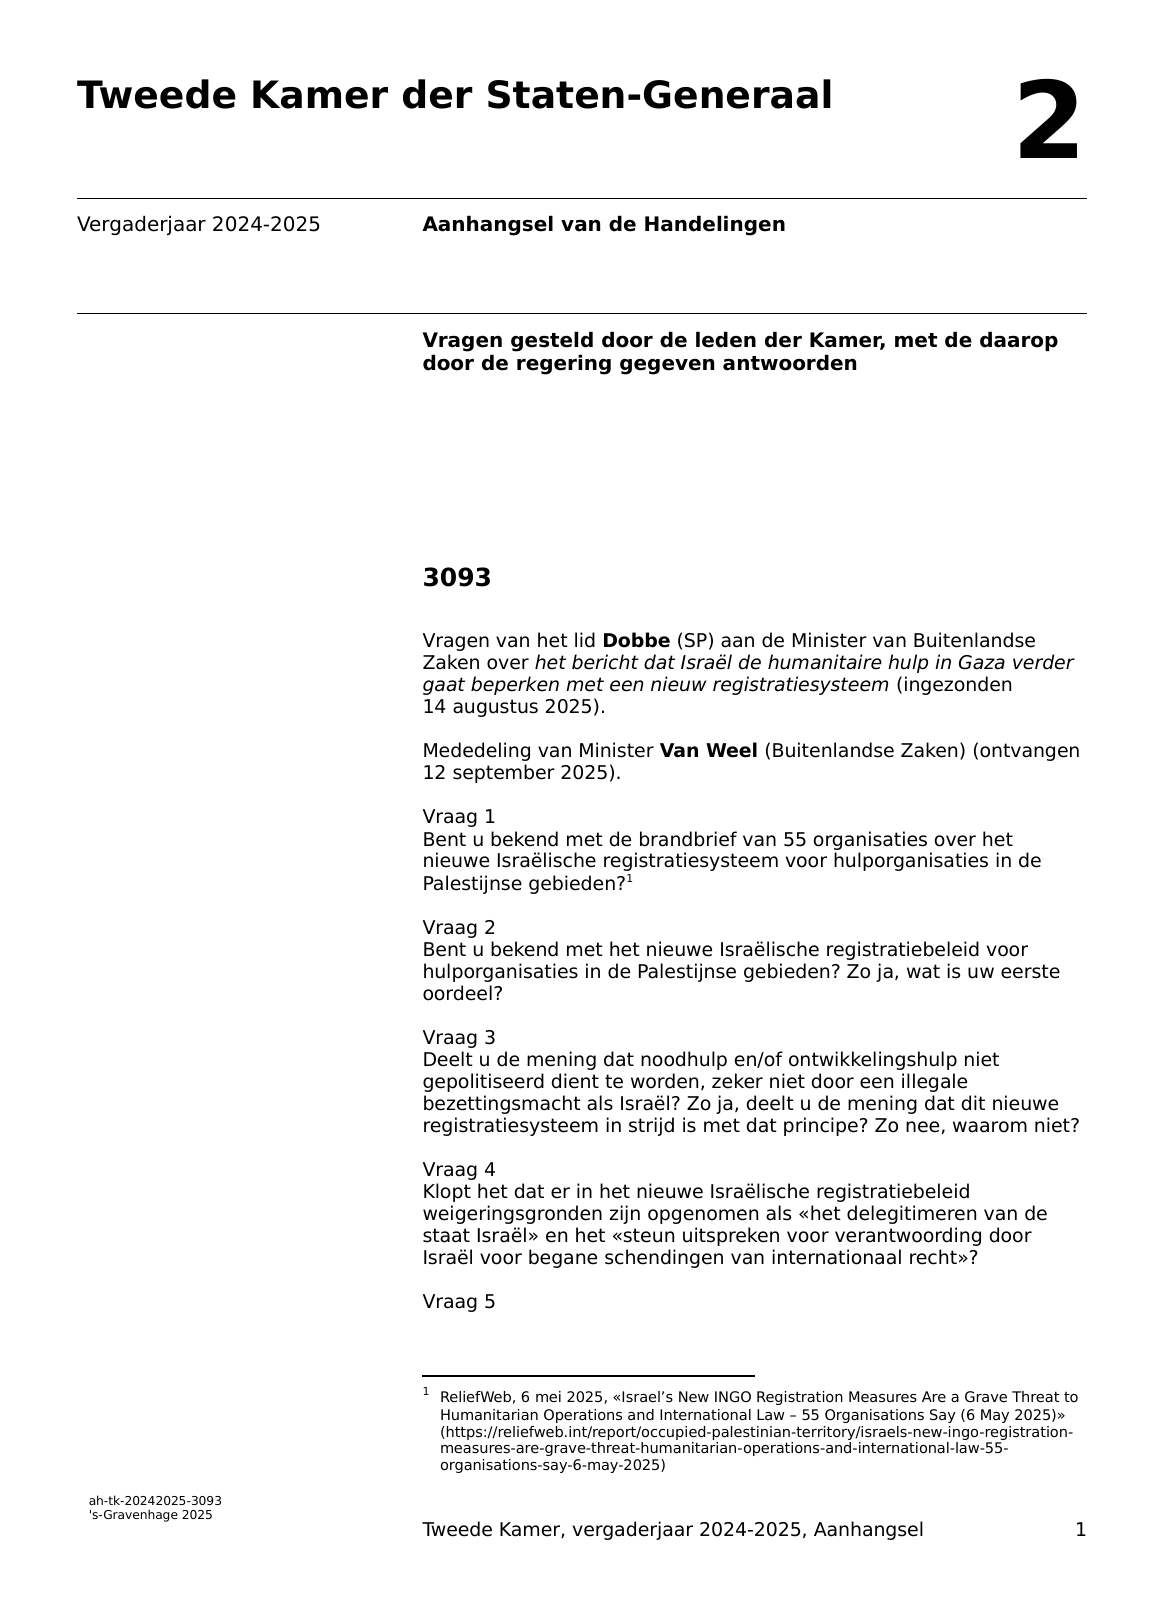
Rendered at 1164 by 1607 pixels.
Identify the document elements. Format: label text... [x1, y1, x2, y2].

text ah-tk-20242025-3093 [88, 1494, 323, 1508]
text Deelt u de mening dat noodhulp en/of ontwikkelingshulp niet gepolitiseerd dient te worden, zeker niet door een illegale bezettingsmacht als Israël? Zo ja, deelt u de mening dat dit nieuwe registratiesysteem in strijd is met dat principe? Zo nee, waarom niet? [422, 1049, 1087, 1137]
table_cell [77, 314, 422, 375]
text 3093 [422, 563, 1087, 592]
text Vraag 4 [422, 1159, 1087, 1181]
text Vraag 3 [422, 1027, 1087, 1049]
table_header Tweede Kamer der Staten-Generaal [77, 59, 886, 198]
text Bent u bekend met het nieuwe Israëlische registratiebeleid voor hulporganisaties in de Palestijnse gebieden? Zo ja, wat is uw eerste oordeel? [422, 938, 1087, 1004]
table_cell Vergaderjaar 2024-2025 [77, 199, 422, 313]
text Bent u bekend met de brandbrief van 55 organisaties over het nieuwe Israëlische registratiesysteem voor hulporganisaties in de Palestijnse gebieden? [422, 828, 1087, 894]
text Mededeling van Minister Van Weel (Buitenlandse Zaken) (ontvangen 12 september 2025). [422, 740, 1087, 784]
text Vraag 5 [422, 1291, 1087, 1313]
text Vraag 2 [422, 917, 1087, 938]
text ReliefWeb, 6 mei 2025, «Israel’s New INGO Registration Measures Are a Grave Threat to Humanitarian Operations and International Law – 55 Organisations Say (6 May 2025)» (https://reliefweb.int/report/occupied-palestinian-territory/israels-new-ingo-registration-measures-are-grave-threat-humanitarian-operations-and-international-law-55-organisations-say-6-may-2025) [422, 1385, 1087, 1474]
text Vraag 1 [422, 806, 1087, 828]
table_cell Aanhangsel van de Handelingen [422, 199, 1087, 313]
table_header 2 [886, 59, 1087, 198]
text Vragen van het lid Dobbe (SP) aan de Minister van Buitenlandse Zaken over het bericht dat Israël de humanitaire hulp in Gaza verder gaat beperken met een nieuw registratiesysteem (ingezonden 14 augustus 2025). [422, 630, 1087, 718]
text 's-Gravenhage 2025 [88, 1508, 323, 1522]
table_cell Vragen gesteld door de leden der Kamer, met de daarop door de regering gegeven antwoorden [422, 314, 1087, 375]
text Klopt het dat er in het nieuwe Israëlische registratiebeleid weigeringsgronden zijn opgenomen als «het delegitimeren van de staat Israël» en het «steun uitspreken voor verantwoording door Israël voor begane schendingen van internationaal recht»? [422, 1181, 1087, 1269]
